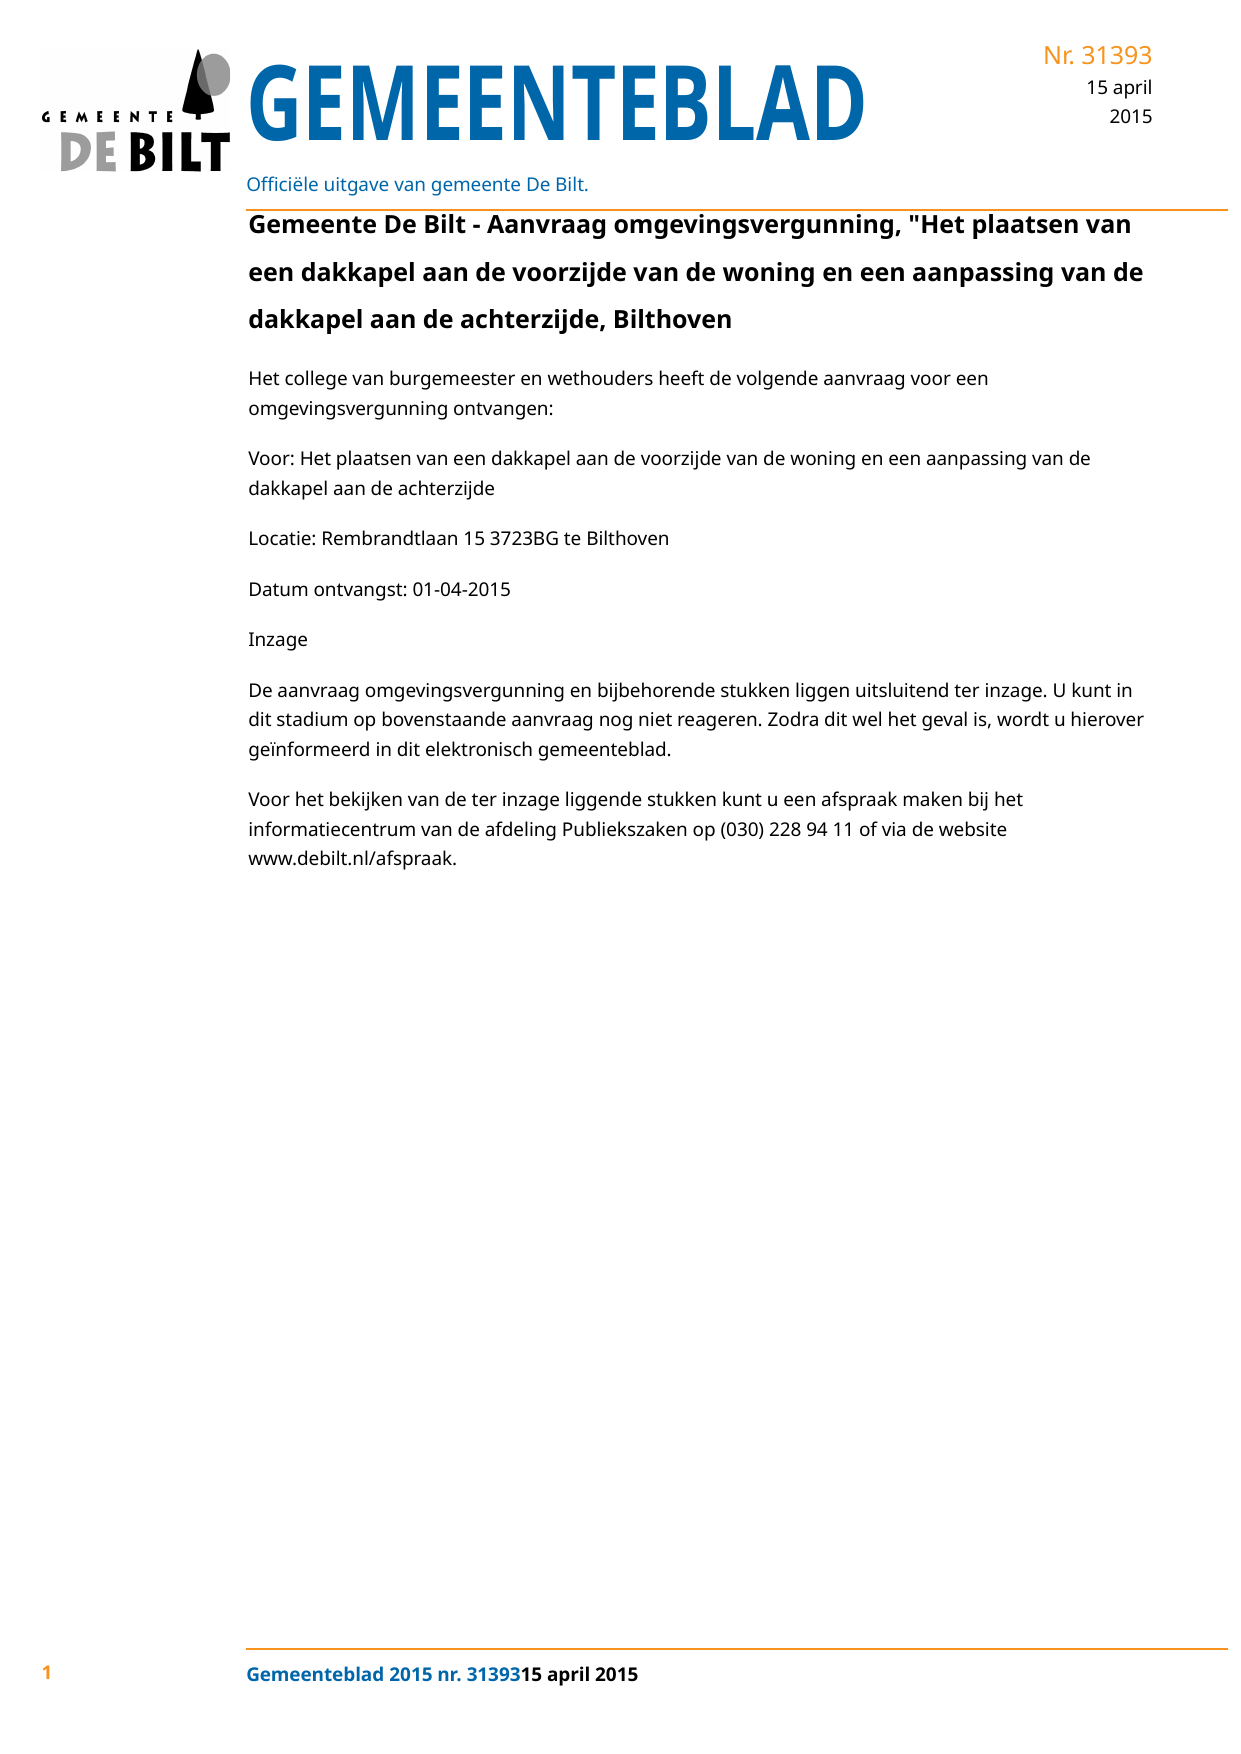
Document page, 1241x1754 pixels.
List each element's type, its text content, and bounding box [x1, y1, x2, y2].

text Locatie: Rembrandtlaan 15 3723BG te Bilthoven [248, 526, 1152, 551]
text Datum ontvangst: 01-04-2015 [248, 576, 1152, 602]
text Inzage [248, 626, 1152, 652]
text Voor: Het plaatsen van een dakkapel aan de voorzijde van de woning en een aanpassing van de dakkapel aan de achterzijde [248, 446, 1152, 501]
text De aanvraag omgevingsvergunning en bijbehorende stukken liggen uitsluitend ter inzage. U kunt in dit stadium op bovenstaande aanvraag nog niet reageren. Zodra dit wel het geval is, wordt u hierover geïnformeerd in dit elektronisch gemeenteblad. [248, 677, 1152, 762]
picture [41, 47, 231, 172]
text Gemeente De Bilt - Aanvraag omgevingsvergunning, "Het plaatsen van een dakkapel aan de voorzijde van de woning en een aanpassing van de dakkapel aan de achterzijde, Bilthoven [248, 211, 1152, 336]
text Voor het bekijken van de ter inzage liggende stukken kunt u een afspraak maken bij het informatiecentrum van de afdeling Publiekszaken op (030) 228 94 11 of via de website www.debilt.nl/afspraak. [248, 786, 1152, 871]
text Het college van burgemeester en wethouders heeft de volgende aanvraag voor een omgevingsvergunning ontvangen: [248, 366, 1152, 421]
